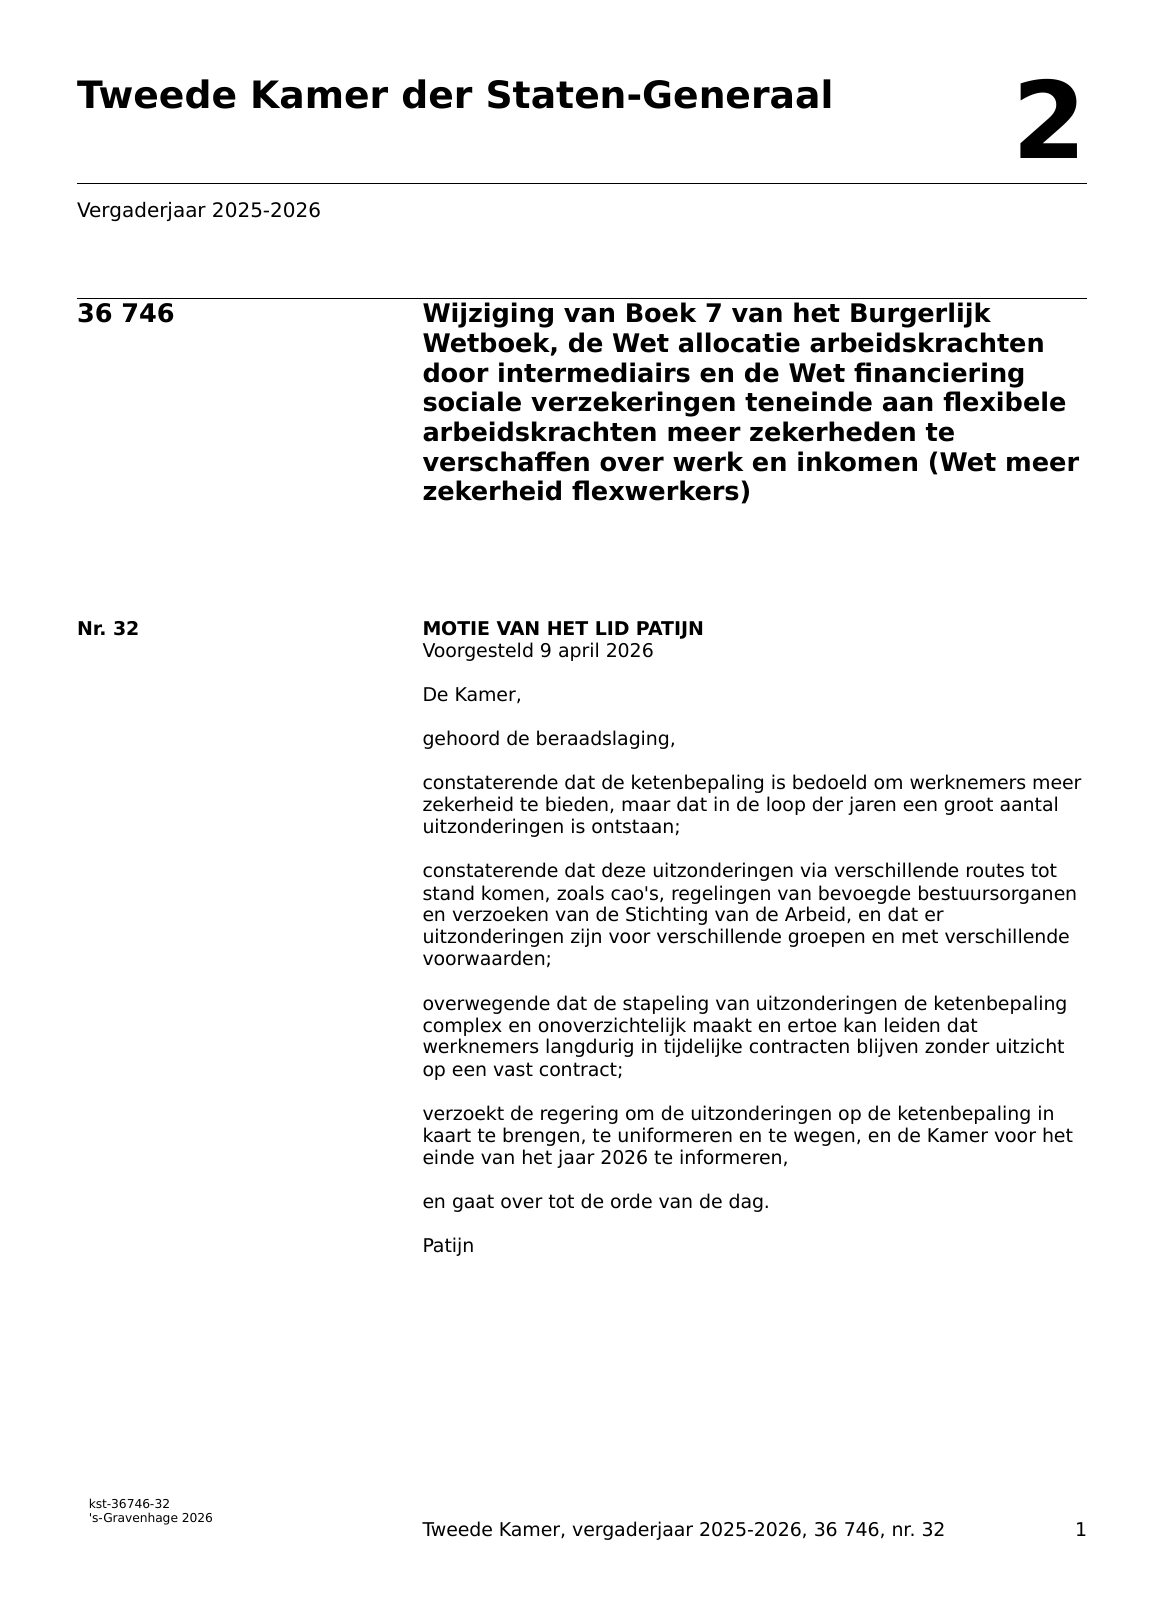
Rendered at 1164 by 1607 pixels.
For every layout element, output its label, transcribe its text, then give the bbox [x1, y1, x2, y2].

subtitle Nr. 32 MOTIE VAN HET LID PATIJN [77, 618, 1087, 640]
text De Kamer, [422, 684, 1087, 706]
text gehoord de beraadslaging, [422, 728, 1087, 750]
text en gaat over tot de orde van de dag. [422, 1191, 1087, 1213]
text overwegende dat de stapeling van uitzonderingen de ketenbepaling complex en onoverzichtelijk maakt en ertoe kan leiden dat werknemers langdurig in tijdelijke contracten blijven zonder uitzicht op een vast contract; [422, 992, 1087, 1080]
text kst-36746-32 [88, 1497, 323, 1511]
text constaterende dat deze uitzonderingen via verschillende routes tot stand komen, zoals cao's, regelingen van bevoegde bestuursorganen en verzoeken van de Stichting van de Arbeid, en dat er uitzonderingen zijn voor verschillende groepen en met verschillende voorwaarden; [422, 860, 1087, 970]
table_cell Vergaderjaar 2025-2026 [77, 184, 1087, 298]
text Voorgesteld 9 april 2026 [422, 640, 1087, 662]
table_header 2 [886, 59, 1087, 183]
text 's-Gravenhage 2026 [88, 1511, 323, 1525]
table_header Tweede Kamer der Staten-Generaal [77, 59, 886, 183]
text verzoekt de regering om de uitzonderingen op de ketenbepaling in kaart te brengen, te uniformeren en te wegen, en de Kamer voor het einde van het jaar 2026 te informeren, [422, 1103, 1087, 1168]
text Patijn [422, 1235, 1087, 1257]
subtitle 36 746 Wijziging van Boek 7 van het Burgerlijk Wetboek, de Wet allocatie arbeidskrachten door intermediairs en de Wet financiering sociale verzekeringen teneinde aan flexibele arbeidskrachten meer zekerheden te verschaffen over werk en inkomen (Wet meer zekerheid flexwerkers) [77, 299, 1087, 507]
text constaterende dat de ketenbepaling is bedoeld om werknemers meer zekerheid te bieden, maar dat in de loop der jaren een groot aantal uitzonderingen is ontstaan; [422, 772, 1087, 838]
